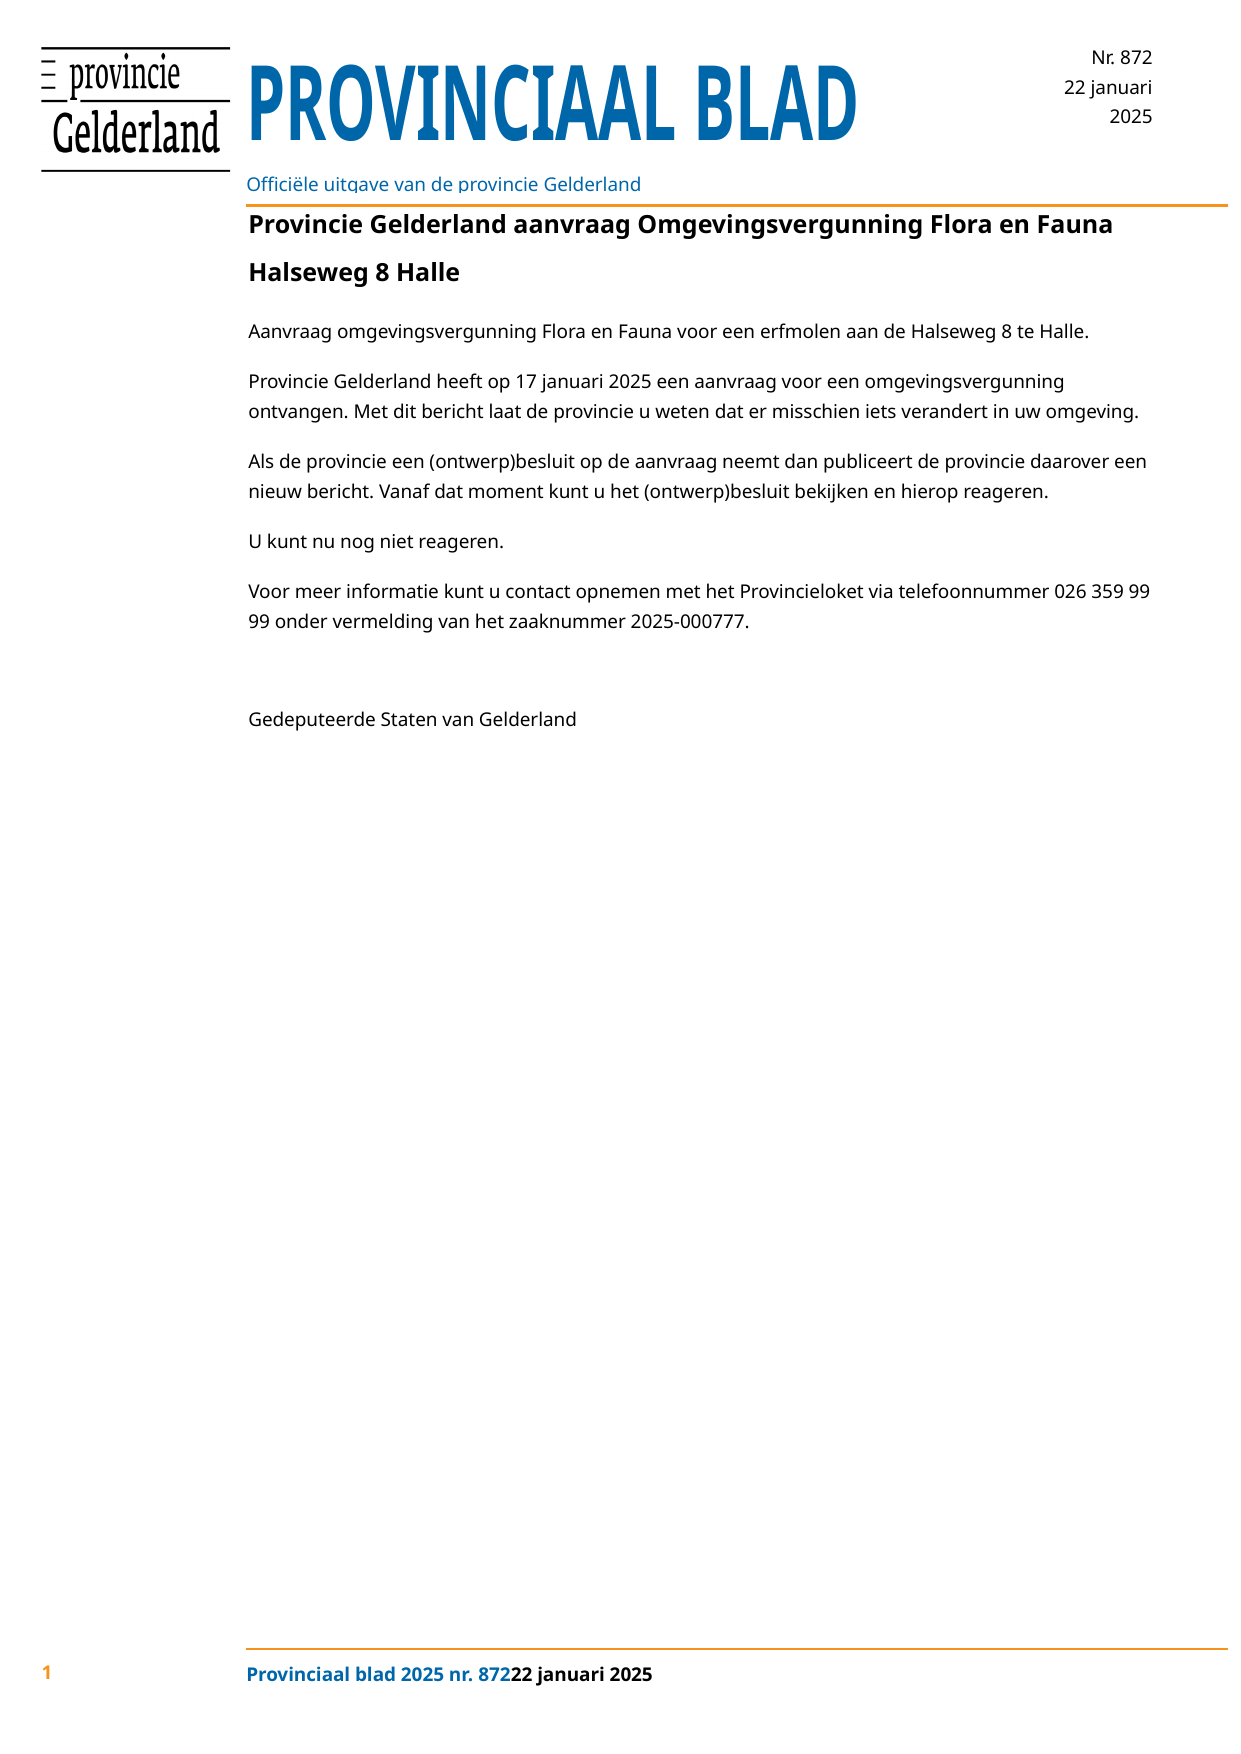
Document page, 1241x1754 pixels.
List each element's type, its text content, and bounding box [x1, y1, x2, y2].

text Gedeputeerde Staten van Gelderland [248, 707, 1152, 732]
text Provincie Gelderland heeft op 17 januari 2025 een aanvraag voor een omgevingsvergunning ontvangen. Met dit bericht laat de provincie u weten dat er misschien iets verandert in uw omgeving. [248, 368, 1152, 424]
picture [41, 47, 231, 172]
text Als de provincie een (ontwerp)besluit op de aanvraag neemt dan publiceert de provincie daarover een nieuw bericht. Vanaf dat moment kunt u het (ontwerp)besluit bekijken en hierop reageren. [248, 448, 1152, 504]
text U kunt nu nog niet reageren. [248, 528, 1152, 554]
text Provincie Gelderland aanvraag Omgevingsvergunning Flora en Fauna Halseweg 8 Halle [248, 207, 1152, 288]
text Voor meer informatie kunt u contact opnemen met het Provincieloket via telefoonnummer 026 359 99 99 onder vermelding van het zaaknummer 2025-000777. [248, 579, 1152, 634]
text Aanvraag omgevingsvergunning Flora en Fauna voor een erfmolen aan de Halseweg 8 te Halle. [248, 318, 1152, 344]
